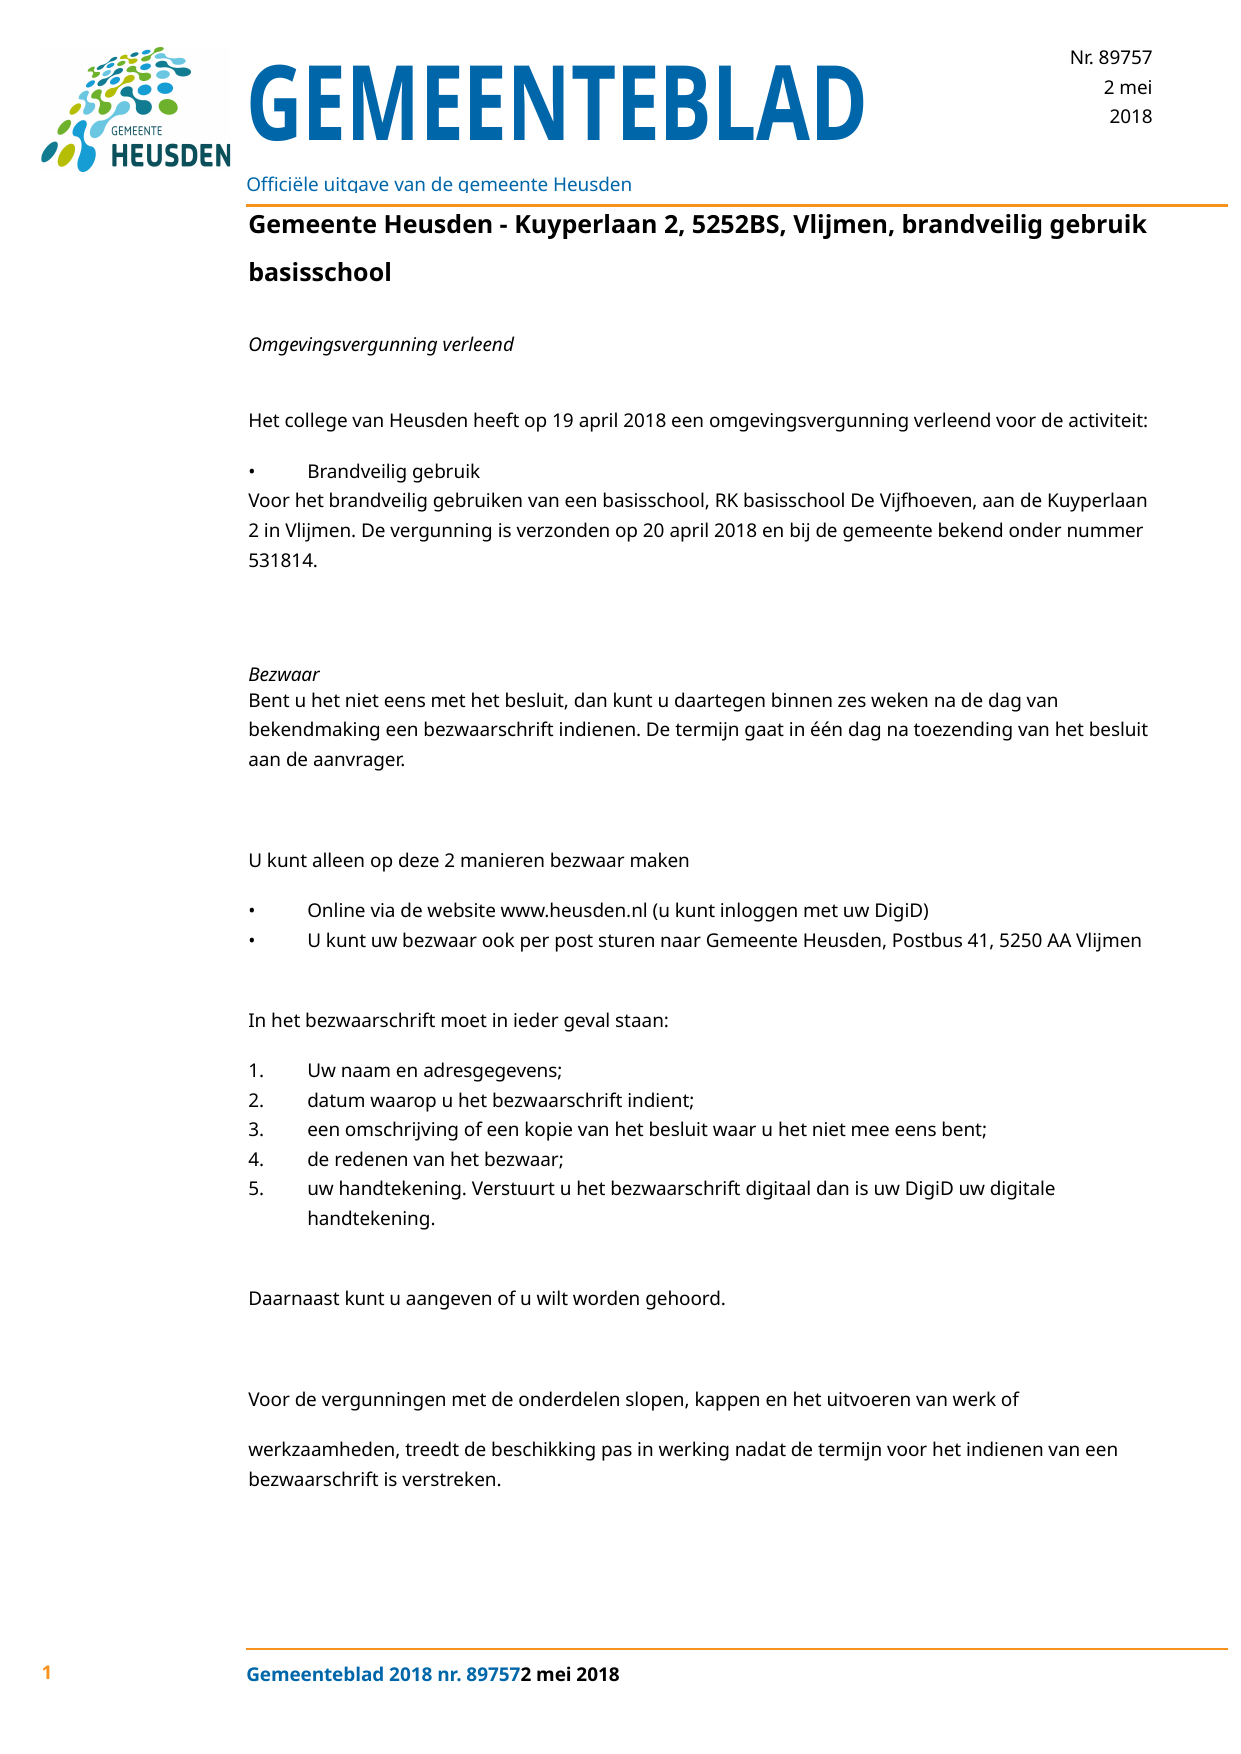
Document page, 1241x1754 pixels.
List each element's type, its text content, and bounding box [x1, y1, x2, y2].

text werkzaamheden, treedt de beschikking pas in werking nadat de termijn voor het indienen van een bezwaarschrift is verstreken. [248, 1436, 1152, 1492]
text Daarnaast kunt u aangeven of u wilt worden gehoord. [248, 1285, 1152, 1311]
list een omschrijving of een kopie van het besluit waar u het niet mee eens bent; [248, 1116, 1152, 1142]
text In het bezwaarschrift moet in ieder geval staan: [248, 1007, 1152, 1033]
list U kunt uw bezwaar ook per post sturen naar Gemeente Heusden, Postbus 41, 5250 AA Vlijmen [248, 927, 1152, 953]
text Bent u het niet eens met het besluit, dan kunt u daartegen binnen zes weken na de dag van bekendmaking een bezwaarschrift indienen. De termijn gaat in één dag na toezending van het besluit aan de aanvrager. [248, 687, 1152, 772]
text Het college van Heusden heeft op 19 april 2018 een omgevingsvergunning verleend voor de activiteit: [248, 408, 1152, 433]
picture [41, 47, 231, 172]
list Online via de website www.heusden.nl (u kunt inloggen met uw DigiD) [248, 897, 1152, 923]
list uw handtekening. Verstuurt u het bezwaarschrift digitaal dan is uw DigiD uw digitale handtekening. [248, 1176, 1152, 1231]
text U kunt alleen op deze 2 manieren bezwaar maken [248, 847, 1152, 873]
text Gemeente Heusden - Kuyperlaan 2, 5252BS, Vlijmen, brandveilig gebruik basisschool [248, 207, 1152, 288]
text Bezwaar [248, 661, 1152, 687]
list Uw naam en adresgegevens; [248, 1057, 1152, 1083]
list datum waarop u het bezwaarschrift indient; [248, 1087, 1152, 1113]
text Voor het brandveilig gebruiken van een basisschool, RK basisschool De Vijfhoeven, aan de Kuyperlaan 2 in Vlijmen. De vergunning is verzonden op 20 april 2018 en bij de gemeente bekend onder nummer 531814. [248, 488, 1152, 572]
text Omgevingsvergunning verleend [248, 331, 1152, 357]
list Brandveilig gebruik [248, 458, 1152, 484]
text Voor de vergunningen met de onderdelen slopen, kappen en het uitvoeren van werk of [248, 1386, 1152, 1412]
list de redenen van het bezwaar; [248, 1146, 1152, 1172]
